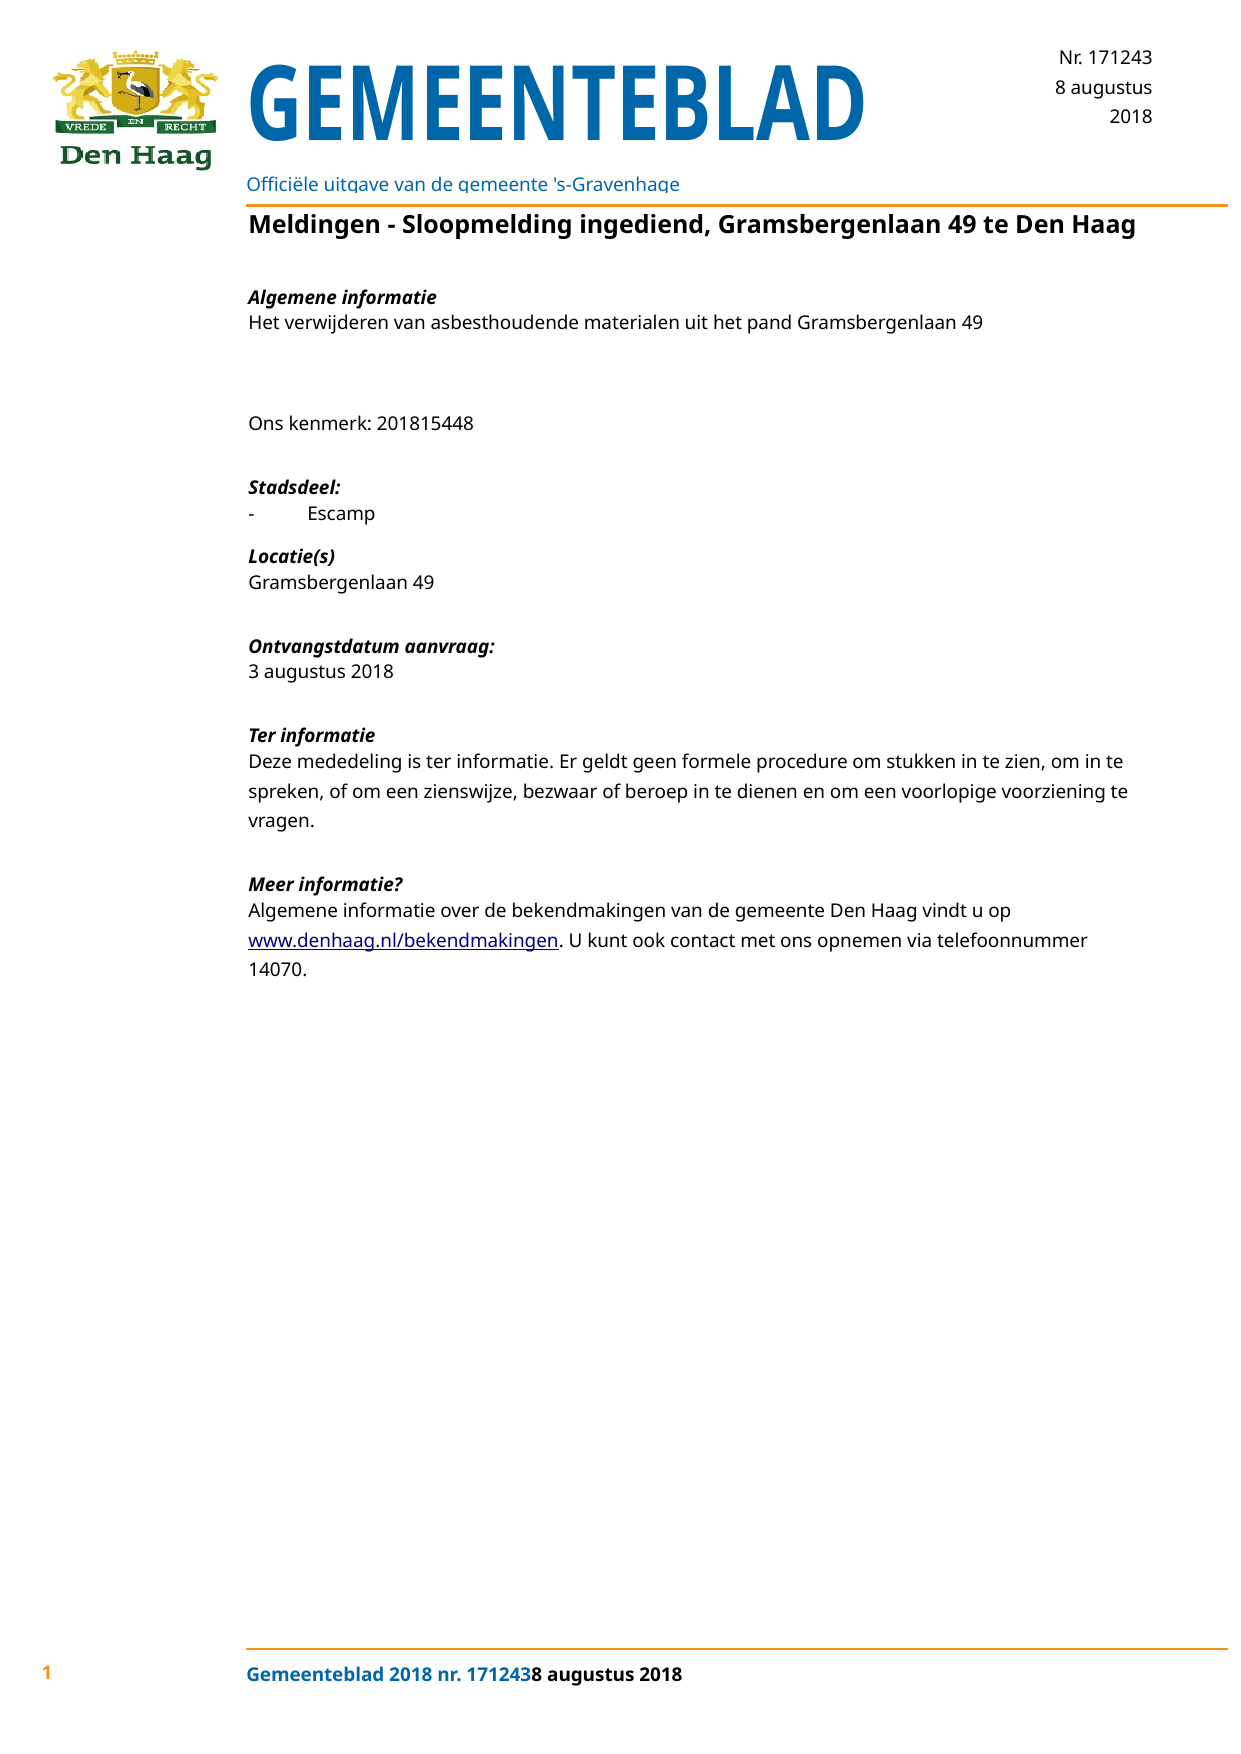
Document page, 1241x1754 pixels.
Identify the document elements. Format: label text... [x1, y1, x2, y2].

text Algemene informatie over de bekendmakingen van de gemeente Den Haag vindt u op www.denhaag.nl/bekendmakingen. U kunt ook contact met ons opnemen via telefoonnummer 14070. [248, 897, 1152, 982]
text Ontvangstdatum aanvraag: [248, 633, 1152, 659]
text Meldingen - Sloopmelding ingediend, Gramsbergenlaan 49 te Den Haag [248, 207, 1152, 241]
list Escamp [248, 500, 1152, 526]
text 3 augustus 2018 [248, 659, 1152, 684]
text Locatie(s) [248, 543, 1152, 569]
text Het verwijderen van asbesthoudende materialen uit het pand Gramsbergenlaan 49 [248, 309, 1152, 335]
text Deze mededeling is ter informatie. Er geldt geen formele procedure om stukken in te zien, om in te spreken, of om een zienswijze, bezwaar of beroep in te dienen en om een voorlopige voorziening te vragen. [248, 748, 1152, 833]
text Gramsbergenlaan 49 [248, 569, 1152, 595]
text Meer informatie? [248, 871, 1152, 897]
text Ons kenmerk: 201815448 [248, 410, 1152, 436]
text Algemene informatie [248, 284, 1152, 309]
text Stadsdeel: [248, 474, 1152, 500]
picture [41, 47, 231, 172]
text Ter informatie [248, 723, 1152, 748]
